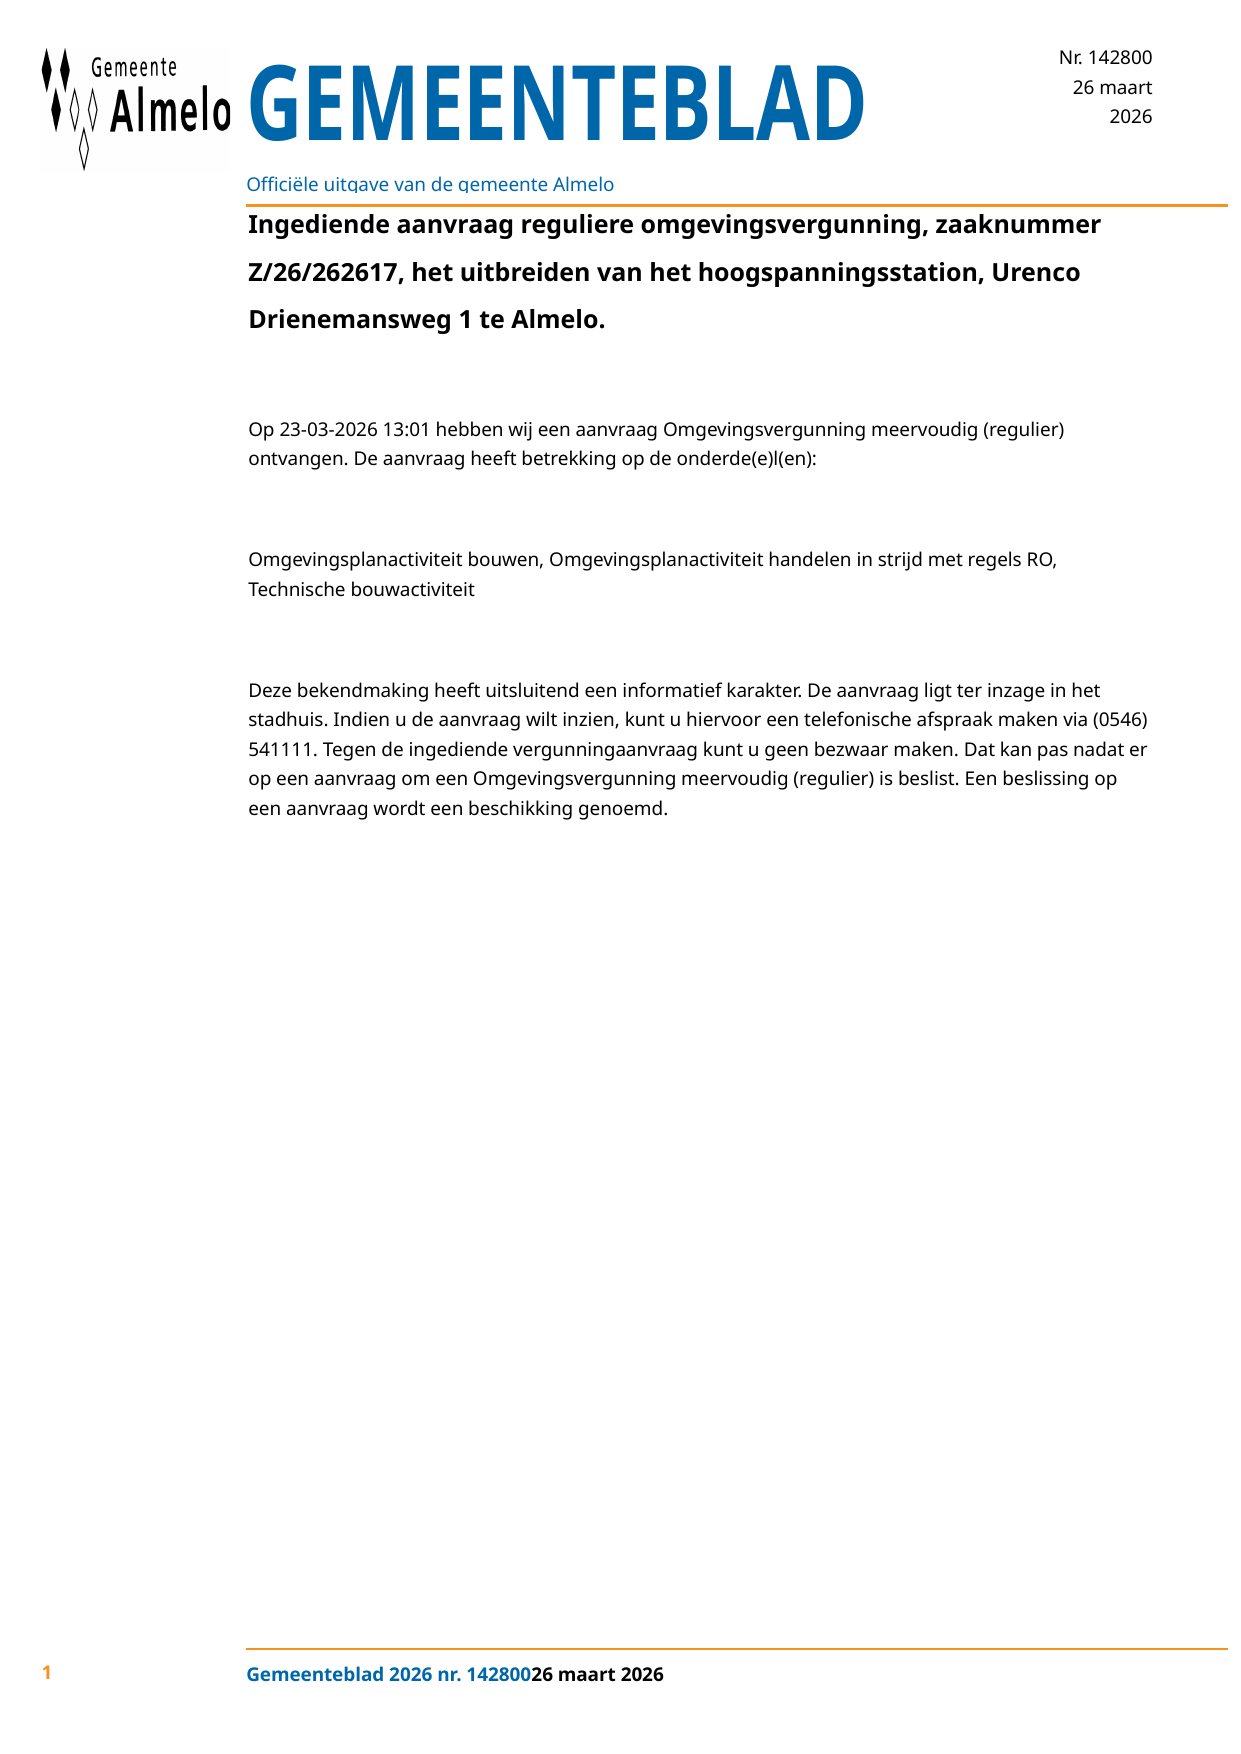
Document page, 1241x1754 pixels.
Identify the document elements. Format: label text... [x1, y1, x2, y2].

text Omgevingsplanactiviteit bouwen, Omgevingsplanactiviteit handelen in strijd met regels RO, Technische bouwactiviteit [248, 546, 1152, 602]
text Deze bekendmaking heeft uitsluitend een informatief karakter. De aanvraag ligt ter inzage in het stadhuis. Indien u de aanvraag wilt inzien, kunt u hiervoor een telefonische afspraak maken via (0546) 541111. Tegen de ingediende vergunningaanvraag kunt u geen bezwaar maken. Dat kan pas nadat er op een aanvraag om een Omgevingsvergunning meervoudig (regulier) is beslist. Een beslissing op een aanvraag wordt een beschikking genoemd. [248, 677, 1152, 821]
text Op 23-03-2026 13:01 hebben wij een aanvraag Omgevingsvergunning meervoudig (regulier) ontvangen. De aanvraag heeft betrekking op de onderde(e)l(en): [248, 416, 1152, 471]
text Ingediende aanvraag reguliere omgevingsvergunning, zaaknummer Z/26/262617, het uitbreiden van het hoogspanningsstation, Urenco Drienemansweg 1 te Almelo. [248, 207, 1152, 336]
picture [41, 47, 231, 172]
